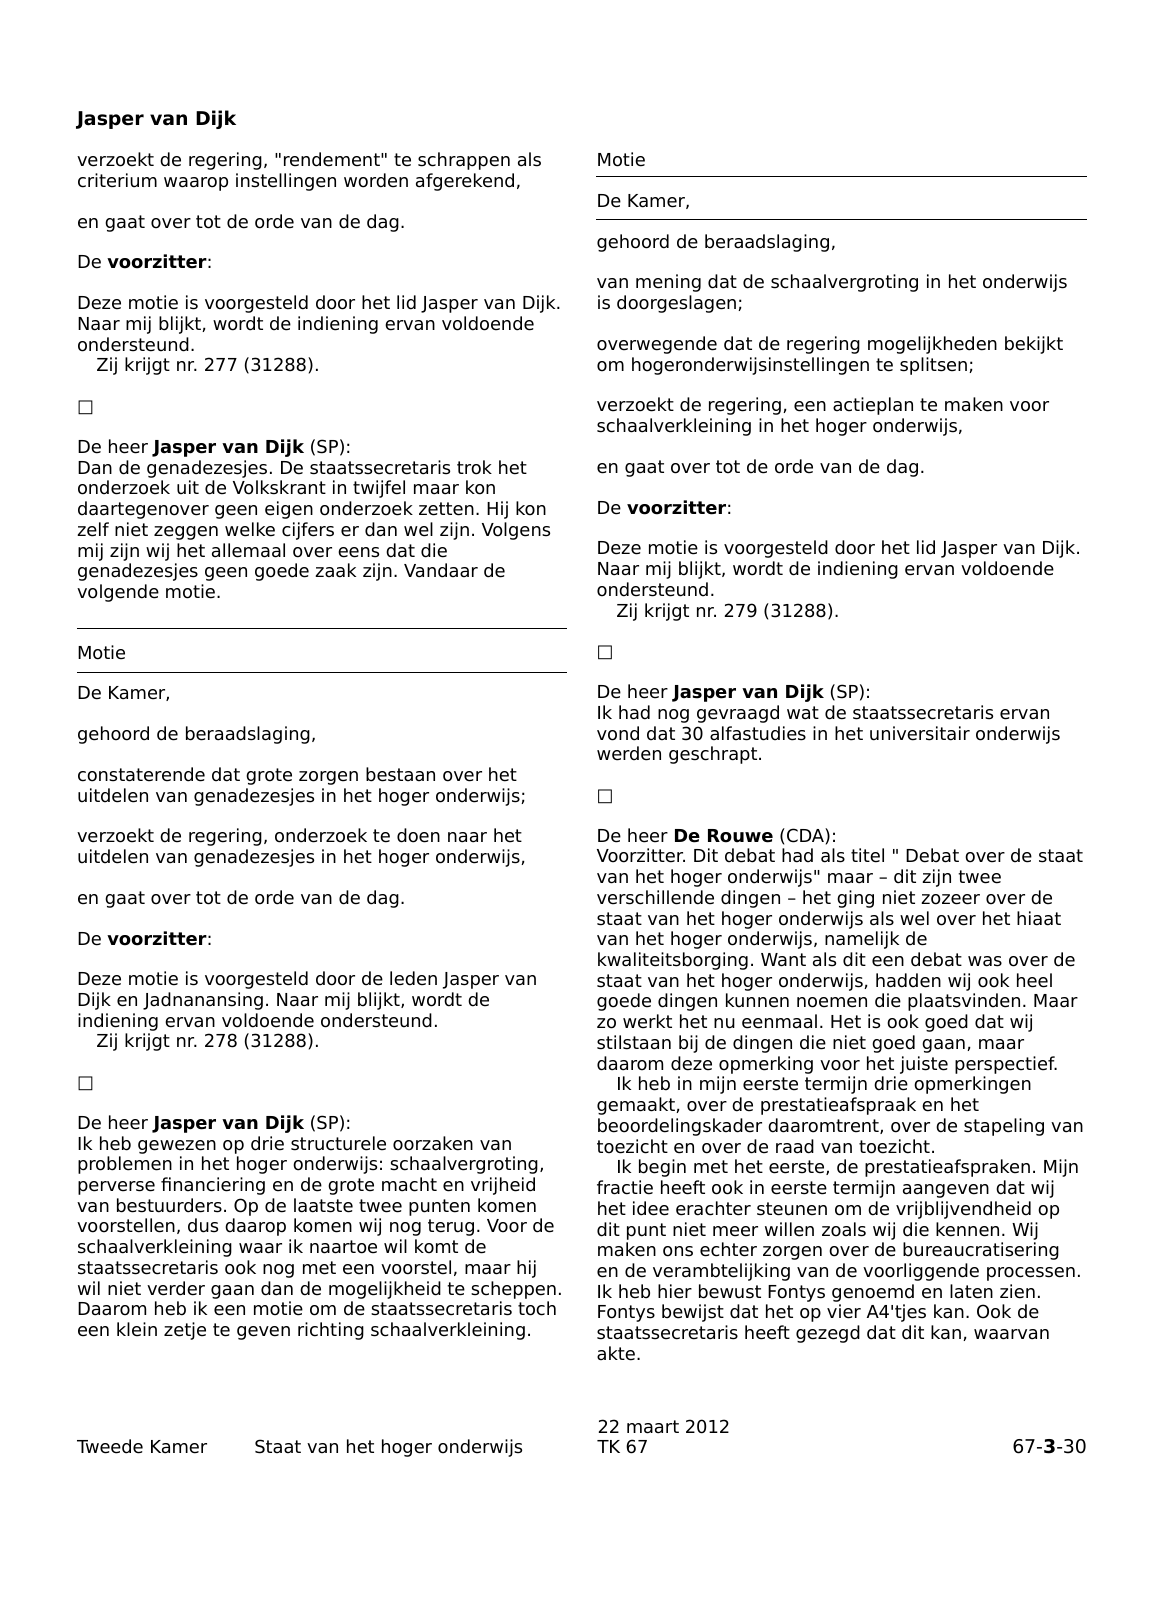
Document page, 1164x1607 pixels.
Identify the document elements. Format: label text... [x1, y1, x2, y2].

text Deze motie is voorgesteld door het lid Jasper van Dijk. Naar mij blijkt, wordt de indiening ervan voldoende ondersteund. [596, 538, 1087, 600]
text Zij krijgt nr. 279 (31288). [596, 600, 1087, 621]
text gehoord de beraadslaging, [77, 724, 567, 745]
text De heer De Rouwe (CDA): [596, 826, 1087, 846]
text Deze motie is voorgesteld door het lid Jasper van Dijk. Naar mij blijkt, wordt de indiening ervan voldoende ondersteund. [77, 293, 567, 355]
text De Kamer, [596, 191, 1087, 212]
text □ [596, 785, 1087, 806]
text Ik heb in mijn eerste termijn drie opmerkingen gemaakt, over de prestatieafspraak en het beoordelingskader daaromtrent, over de stapeling van toezicht en over de raad van toezicht. [596, 1074, 1087, 1157]
text gehoord de beraadslaging, [596, 232, 1087, 252]
text Ik had nog gevraagd wat de staatssecretaris ervan vond dat 30 alfastudies in het universitair onderwijs werden geschrapt. [596, 703, 1087, 765]
text De voorzitter: [77, 252, 567, 273]
text Deze motie is voorgesteld door de leden Jasper van Dijk en Jadnanansing. Naar mij blijkt, wordt de indiening ervan voldoende ondersteund. [77, 969, 567, 1031]
text De voorzitter: [596, 497, 1087, 518]
text overwegende dat de regering mogelijkheden bekijkt om hogeronderwijsinstellingen te splitsen; [596, 334, 1087, 375]
text De Kamer, [77, 683, 567, 704]
text verzoekt de regering, "rendement" te schrappen als criterium waarop instellingen worden afgerekend, [77, 150, 567, 192]
text Voorzitter. Dit debat had als titel " Debat over de staat van het hoger onderwijs" maar – dit zijn twee verschillende dingen – het ging niet zozeer over de staat van het hoger onderwijs als wel over het hiaat van het hoger onderwijs, namelijk de kwaliteitsborging. Want als dit een debat was over de staat van het hoger onderwijs, hadden wij ook heel goede dingen kunnen noemen die plaatsvinden. Maar zo werkt het nu eenmaal. Het is ook goed dat wij stilstaan bij de dingen die niet goed gaan, maar daarom deze opmerking voor het juiste perspectief. [596, 846, 1087, 1074]
text Motie [77, 642, 567, 663]
text verzoekt de regering, onderzoek te doen naar het uitdelen van genadezesjes in het hoger onderwijs, [77, 826, 567, 868]
text De heer Jasper van Dijk (SP): [77, 437, 567, 457]
text □ [77, 396, 567, 417]
text Dan de genadezesjes. De staatssecretaris trok het onderzoek uit de Volkskrant in twijfel maar kon daartegenover geen eigen onderzoek zetten. Hij kon zelf niet zeggen welke cijfers er dan wel zijn. Volgens mij zijn wij het allemaal over eens dat die genadezesjes geen goede zaak zijn. Vandaar de volgende motie. [77, 457, 567, 603]
text van mening dat de schaalvergroting in het onderwijs is doorgeslagen; [596, 272, 1087, 314]
text verzoekt de regering, een actieplan te maken voor schaalverkleining in het hoger onderwijs, [596, 395, 1087, 437]
text en gaat over tot de orde van de dag. [77, 212, 567, 232]
text constaterende dat grote zorgen bestaan over het uitdelen van genadezesjes in het hoger onderwijs; [77, 765, 567, 806]
text □ [77, 1072, 567, 1093]
text Ik begin met het eerste, de prestatieafspraken. Mijn fractie heeft ook in eerste termijn aangeven dat wij het idee erachter steunen om de vrijblijvendheid op dit punt niet meer willen zoals wij die kennen. Wij maken ons echter zorgen over de bureaucratisering en de verambtelijking van de voorliggende processen. Ik heb hier bewust Fontys genoemd en laten zien. Fontys bewijst dat het op vier A4'tjes kan. Ook de staatssecretaris heeft gezegd dat dit kan, waarvan akte. [596, 1157, 1087, 1364]
text De heer Jasper van Dijk (SP): [596, 682, 1087, 703]
text en gaat over tot de orde van de dag. [596, 457, 1087, 477]
text De voorzitter: [77, 928, 567, 949]
text □ [596, 641, 1087, 662]
text Motie [596, 150, 1087, 171]
text Ik heb gewezen op drie structurele oorzaken van problemen in het hoger onderwijs: schaalvergroting, perverse financiering en de grote macht en vrijheid van bestuurders. Op de laatste twee punten komen voorstellen, dus daarop komen wij nog terug. Voor de schaalverkleining waar ik naartoe wil komt de staatssecretaris ook nog met een voorstel, maar hij wil niet verder gaan dan de mogelijkheid te scheppen. Daarom heb ik een motie om de staatssecretaris toch een klein zetje te geven richting schaalverkleining. [77, 1133, 567, 1341]
text Zij krijgt nr. 278 (31288). [77, 1031, 567, 1052]
text Zij krijgt nr. 277 (31288). [77, 355, 567, 376]
text De heer Jasper van Dijk (SP): [77, 1113, 567, 1133]
text en gaat over tot de orde van de dag. [77, 888, 567, 908]
